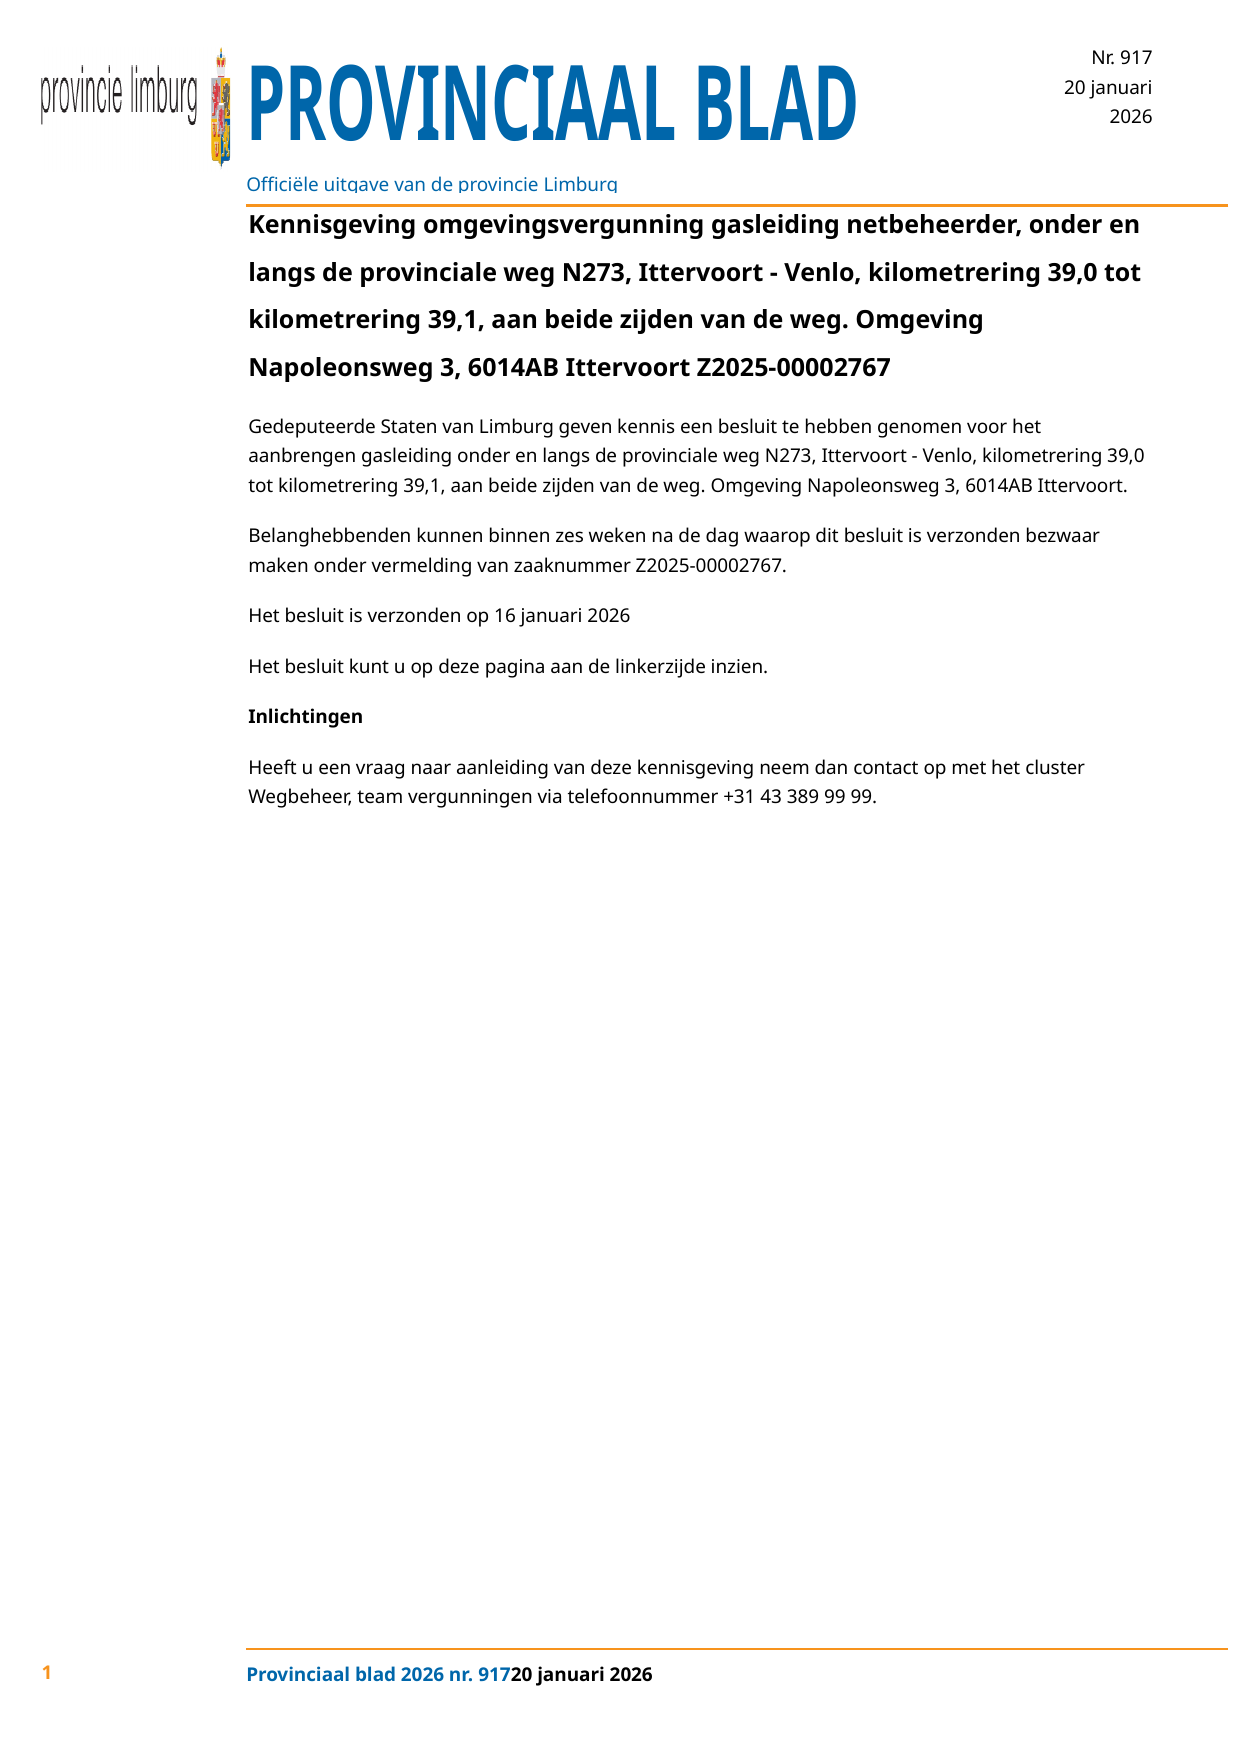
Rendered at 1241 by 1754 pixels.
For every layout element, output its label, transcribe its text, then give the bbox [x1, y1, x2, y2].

picture [41, 47, 231, 172]
text Het besluit kunt u op deze pagina aan de linkerzijde inzien. [248, 653, 1152, 679]
text Het besluit is verzonden op 16 januari 2026 [248, 603, 1152, 628]
text Kennisgeving omgevingsvergunning gasleiding netbeheerder, onder en langs de provinciale weg N273, Ittervoort - Venlo, kilometrering 39,0 tot kilometrering 39,1, aan beide zijden van de weg. Omgeving Napoleonsweg 3, 6014AB Ittervoort Z2025-00002767 [248, 207, 1152, 384]
text Belanghebbenden kunnen binnen zes weken na de dag waarop dit besluit is verzonden bezwaar maken onder vermelding van zaaknummer Z2025-00002767. [248, 523, 1152, 578]
text Heeft u een vraag naar aanleiding van deze kennisgeving neem dan contact op met het cluster Wegbeheer, team vergunningen via telefoonnummer +31 43 389 99 99. [248, 754, 1152, 809]
text Gedeputeerde Staten van Limburg geven kennis een besluit te hebben genomen voor het aanbrengen gasleiding onder en langs de provinciale weg N273, Ittervoort - Venlo, kilometrering 39,0 tot kilometrering 39,1, aan beide zijden van de weg. Omgeving Napoleonsweg 3, 6014AB Ittervoort. [248, 413, 1152, 498]
text Inlichtingen [248, 703, 1152, 729]
